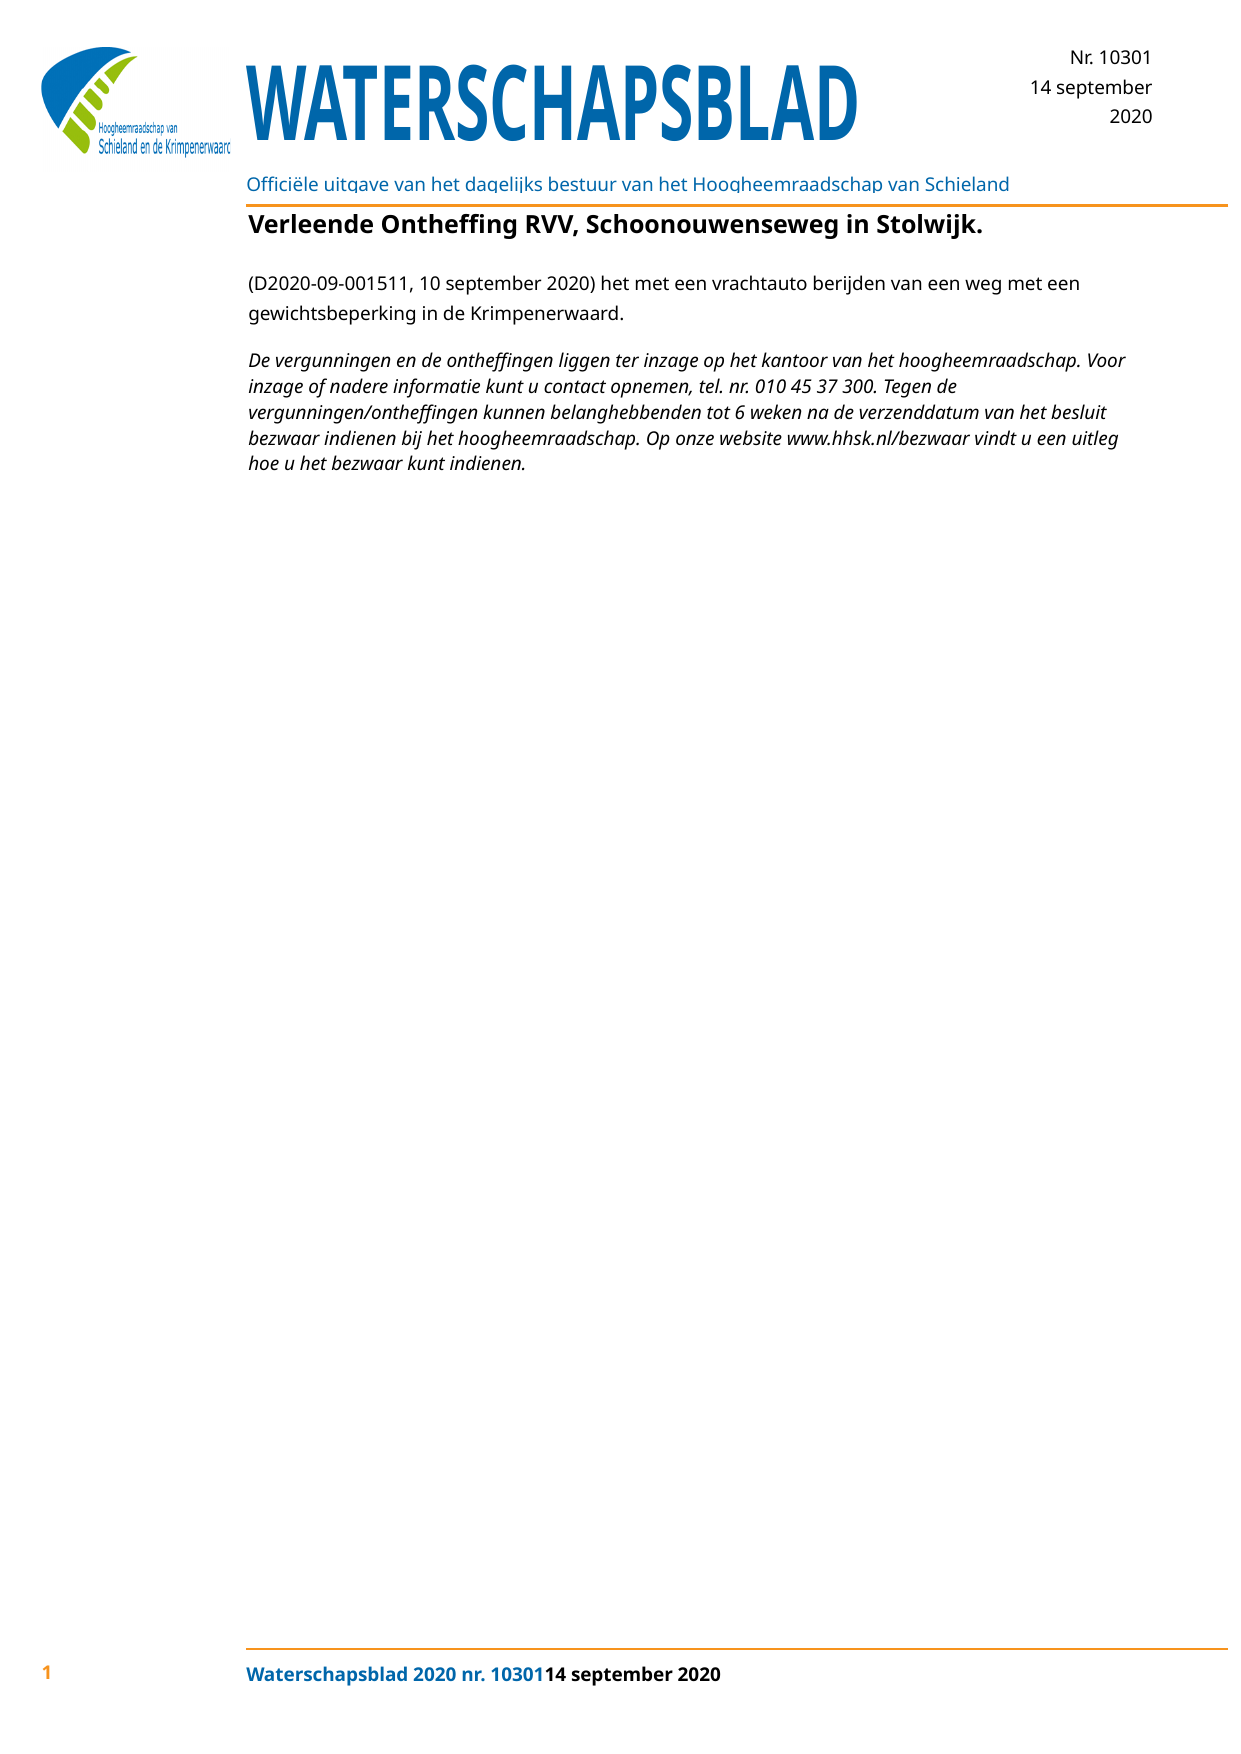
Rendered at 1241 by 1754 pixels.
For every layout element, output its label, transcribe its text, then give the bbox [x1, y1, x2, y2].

picture [41, 47, 231, 172]
text Verleende Ontheffing RVV, Schoonouwenseweg in Stolwijk. [248, 207, 1152, 241]
text (D2020-09-001511, 10 september 2020) het met een vrachtauto berijden van een weg met een gewichtsbeperking in de Krimpenerwaard. [248, 270, 1152, 326]
text De vergunningen en de ontheffingen liggen ter inzage op het kantoor van het hoogheemraadschap. Voor inzage of nadere informatie kunt u contact opnemen, tel. nr. 010 45 37 300. Tegen de vergunningen/ontheffingen kunnen belanghebbenden tot 6 weken na de verzenddatum van het besluit bezwaar indienen bij het hoogheemraadschap. Op onze website www.hhsk.nl/bezwaar vindt u een uitleg hoe u het bezwaar kunt indienen. [248, 348, 1152, 476]
